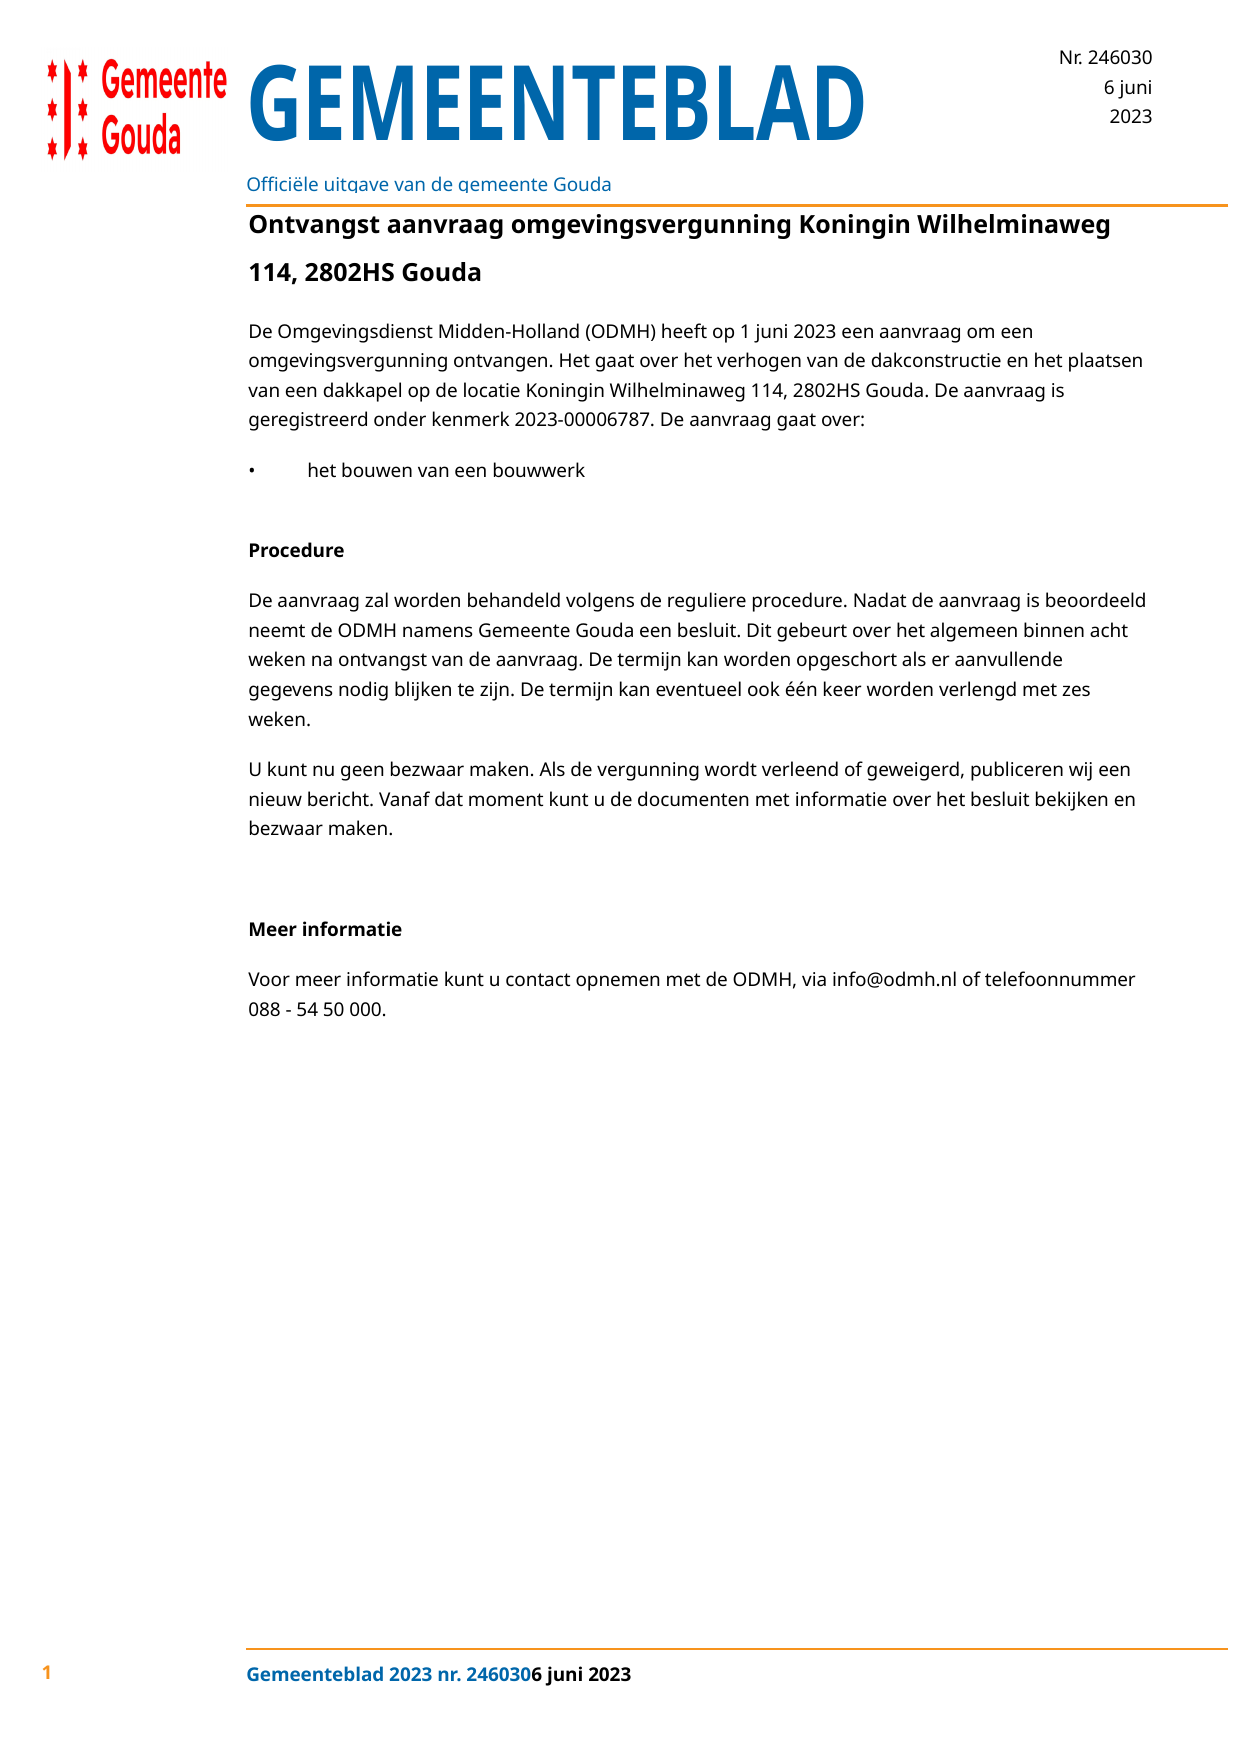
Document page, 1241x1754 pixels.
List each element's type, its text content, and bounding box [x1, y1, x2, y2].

text Meer informatie [248, 916, 1152, 942]
text De aanvraag zal worden behandeld volgens de reguliere procedure. Nadat de aanvraag is beoordeeld neemt de ODMH namens Gemeente Gouda een besluit. Dit gebeurt over het algemeen binnen acht weken na ontvangst van de aanvraag. De termijn kan worden opgeschort als er aanvullende gegevens nodig blijken te zijn. De termijn kan eventueel ook één keer worden verlengd met zes weken. [248, 587, 1152, 732]
text U kunt nu geen bezwaar maken. Als de vergunning wordt verleend of geweigerd, publiceren wij een nieuw bericht. Vanaf dat moment kunt u de documenten met informatie over het besluit bekijken en bezwaar maken. [248, 756, 1152, 841]
list het bouwen van een bouwwerk [248, 457, 1152, 483]
text Procedure [248, 537, 1152, 563]
text Ontvangst aanvraag omgevingsvergunning Koningin Wilhelminaweg 114, 2802HS Gouda [248, 207, 1152, 288]
text Voor meer informatie kunt u contact opnemen met de ODMH, via info@odmh.nl of telefoonnummer 088 - 54 50 000. [248, 967, 1152, 1022]
picture [41, 47, 231, 172]
text De Omgevingsdienst Midden-Holland (ODMH) heeft op 1 juni 2023 een aanvraag om een omgevingsvergunning ontvangen. Het gaat over het verhogen van de dakconstructie en het plaatsen van een dakkapel op de locatie Koningin Wilhelminaweg 114, 2802HS Gouda. De aanvraag is geregistreerd onder kenmerk 2023-00006787. De aanvraag gaat over: [248, 318, 1152, 432]
